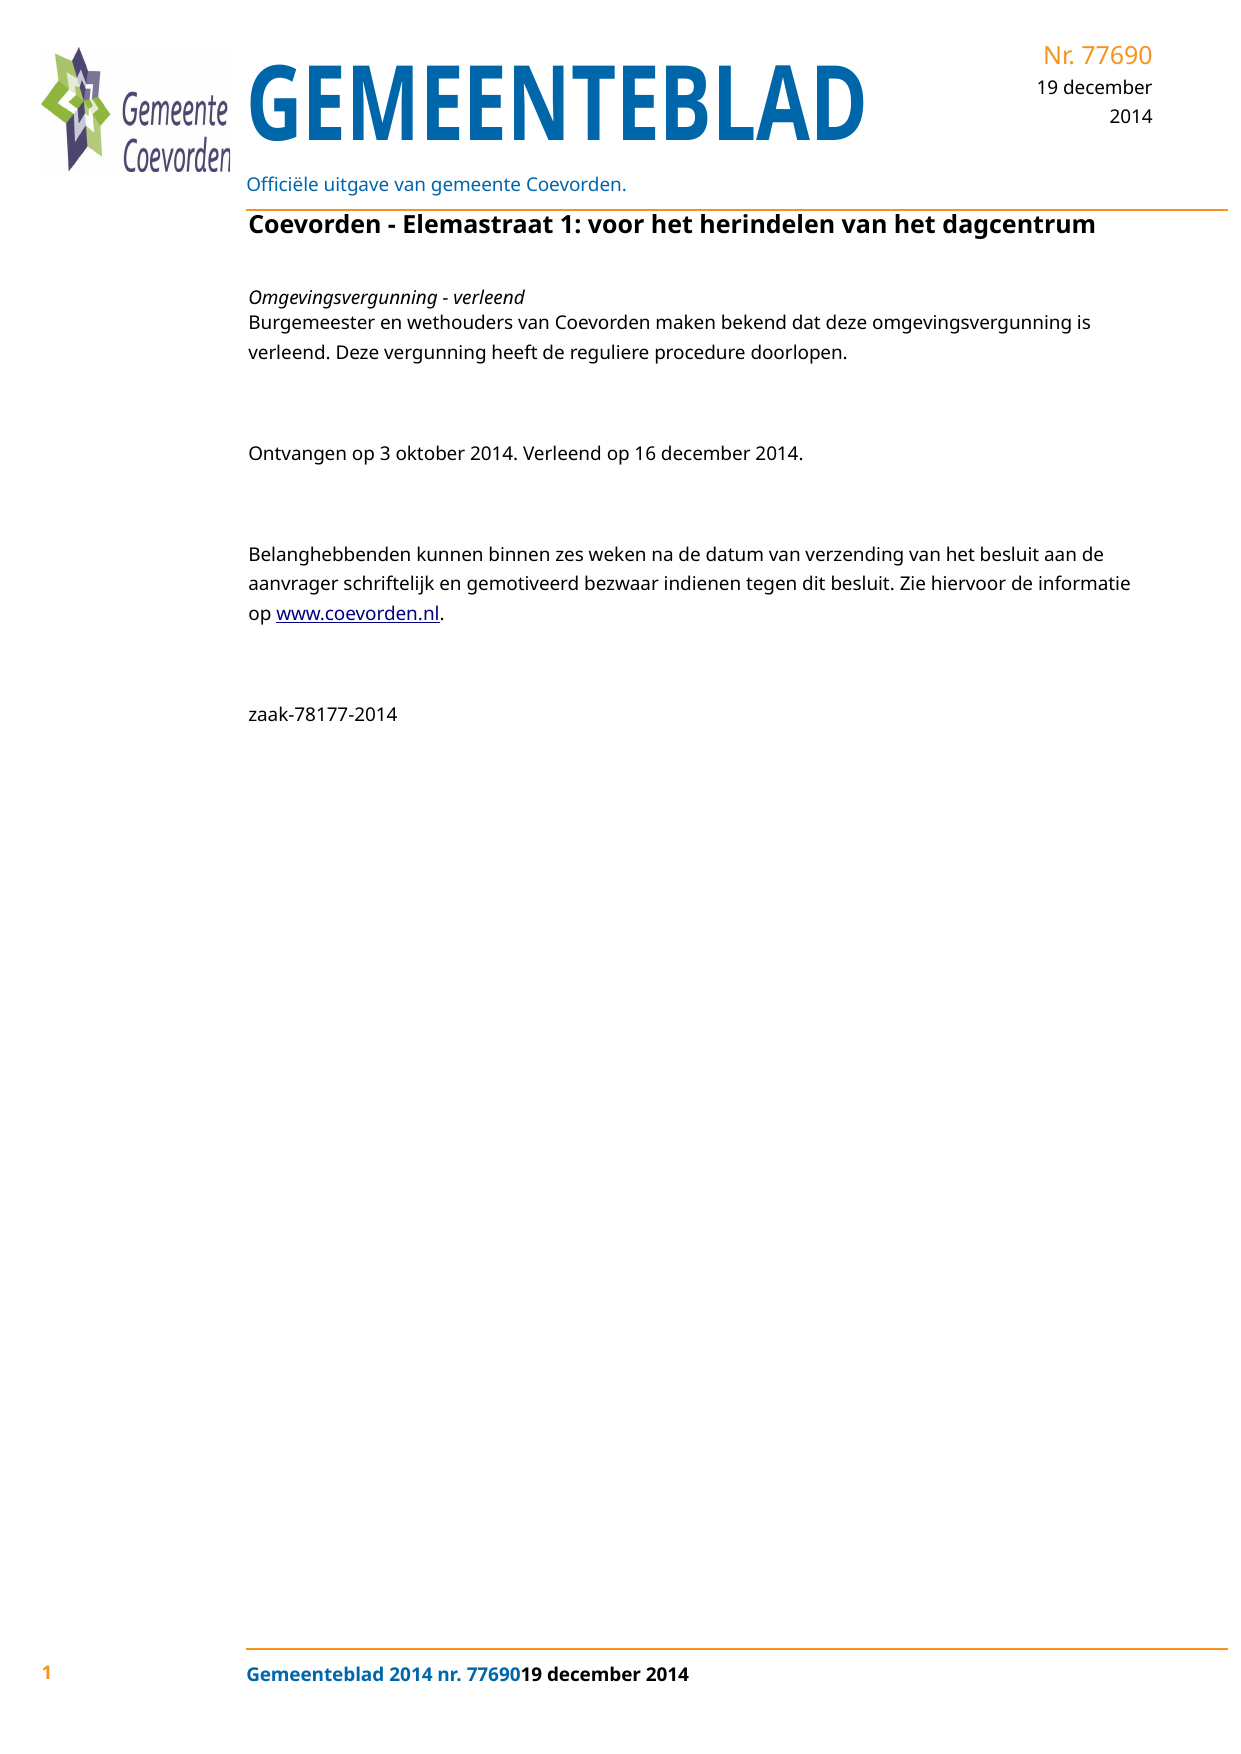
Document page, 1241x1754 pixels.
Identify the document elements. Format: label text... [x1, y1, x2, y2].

picture [41, 47, 231, 172]
text Belanghebbenden kunnen binnen zes weken na de datum van verzending van het besluit aan de aanvrager schriftelijk en gemotiveerd bezwaar indienen tegen dit besluit. Zie hiervoor de informatie op www.coevorden.nl. [248, 541, 1152, 626]
text Burgemeester en wethouders van Coevorden maken bekend dat deze omgevingsvergunning is verleend. Deze vergunning heeft de reguliere procedure doorlopen. [248, 309, 1152, 365]
text Coevorden - Elemastraat 1: voor het herindelen van het dagcentrum [248, 211, 1152, 241]
text Omgevingsvergunning - verleend [248, 284, 1152, 309]
text Ontvangen op 3 oktober 2014. Verleend op 16 december 2014. [248, 440, 1152, 466]
text zaak-78177-2014 [248, 701, 1152, 727]
